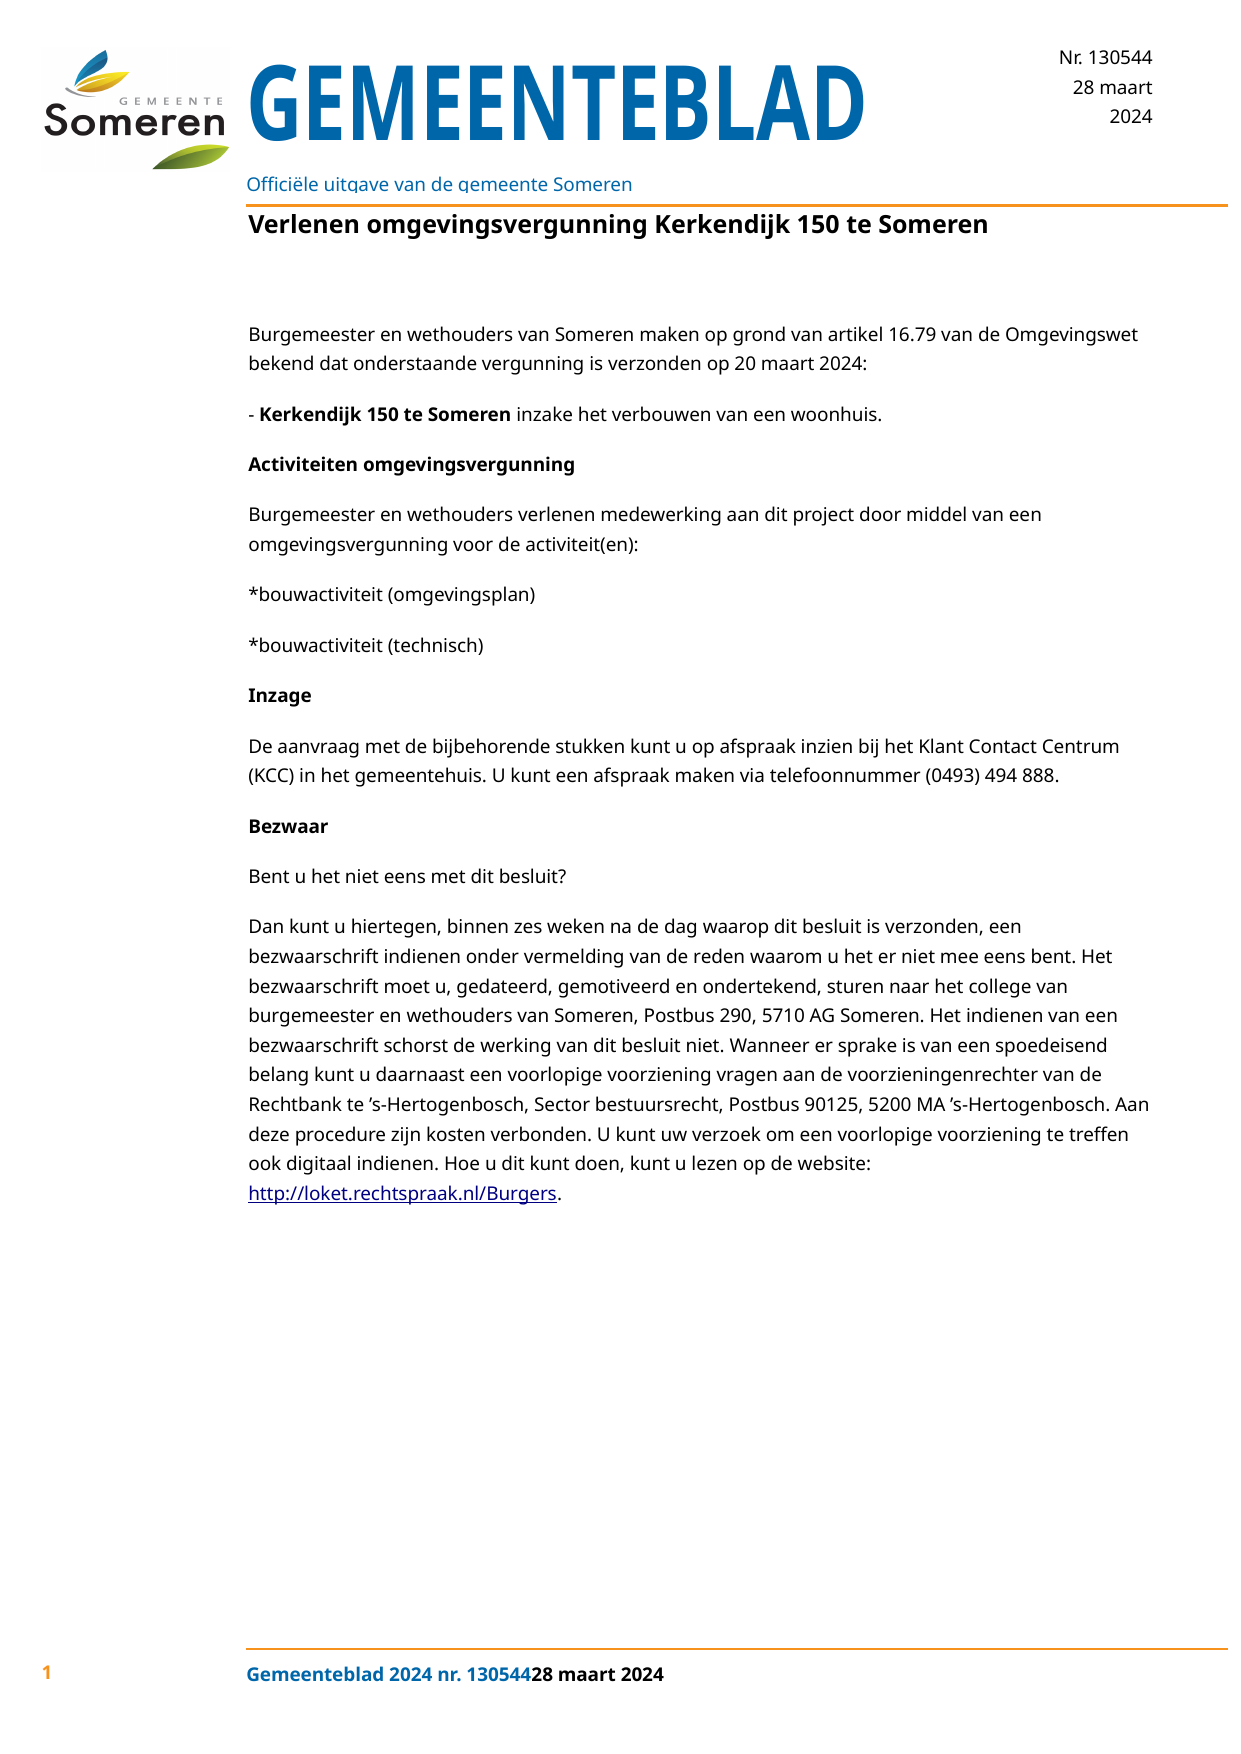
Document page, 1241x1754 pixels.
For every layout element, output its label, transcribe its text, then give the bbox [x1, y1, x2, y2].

text *bouwactiviteit (omgevingsplan) [248, 582, 1152, 607]
text *bouwactiviteit (technisch) [248, 632, 1152, 658]
text Bent u het niet eens met dit besluit? [248, 863, 1152, 889]
text Burgemeester en wethouders verlenen medewerking aan dit project door middel van een omgevingsvergunning voor de activiteit(en): [248, 502, 1152, 557]
text Dan kunt u hiertegen, binnen zes weken na de dag waarop dit besluit is verzonden, een bezwaarschrift indienen onder vermelding van de reden waarom u het er niet mee eens bent. Het bezwaarschrift moet u, gedateerd, gemotiveerd en ondertekend, sturen naar het college van burgemeester en wethouders van Someren, Postbus 290, 5710 AG Someren. Het indienen van een bezwaarschrift schorst de werking van dit besluit niet. Wanneer er sprake is van een spoedeisend belang kunt u daarnaast een voorlopige voorziening vragen aan de voorzieningenrechter van de Rechtbank te ’s-Hertogenbosch, Sector bestuursrecht, Postbus 90125, 5200 MA ’s-Hertogenbosch. Aan deze procedure zijn kosten verbonden. U kunt uw verzoek om een voorlopige voorziening te treffen ook digitaal indienen. Hoe u dit kunt doen, kunt u lezen op de website: http://loket.rechtspraak.nl/Burgers. [248, 914, 1152, 1206]
text - Kerkendijk 150 te Someren inzake het verbouwen van een woonhuis. [248, 401, 1152, 426]
text Verlenen omgevingsvergunning Kerkendijk 150 te Someren [248, 207, 1152, 241]
text Burgemeester en wethouders van Someren maken op grond van artikel 16.79 van de Omgevingswet bekend dat onderstaande vergunning is verzonden op 20 maart 2024: [248, 321, 1152, 376]
text De aanvraag met de bijbehorende stukken kunt u op afspraak inzien bij het Klant Contact Centrum (KCC) in het gemeentehuis. U kunt een afspraak maken via telefoonnummer (0493) 494 888. [248, 733, 1152, 788]
text Bezwaar [248, 813, 1152, 838]
text Inzage [248, 682, 1152, 708]
text Activiteiten omgevingsvergunning [248, 451, 1152, 477]
picture [41, 47, 231, 172]
